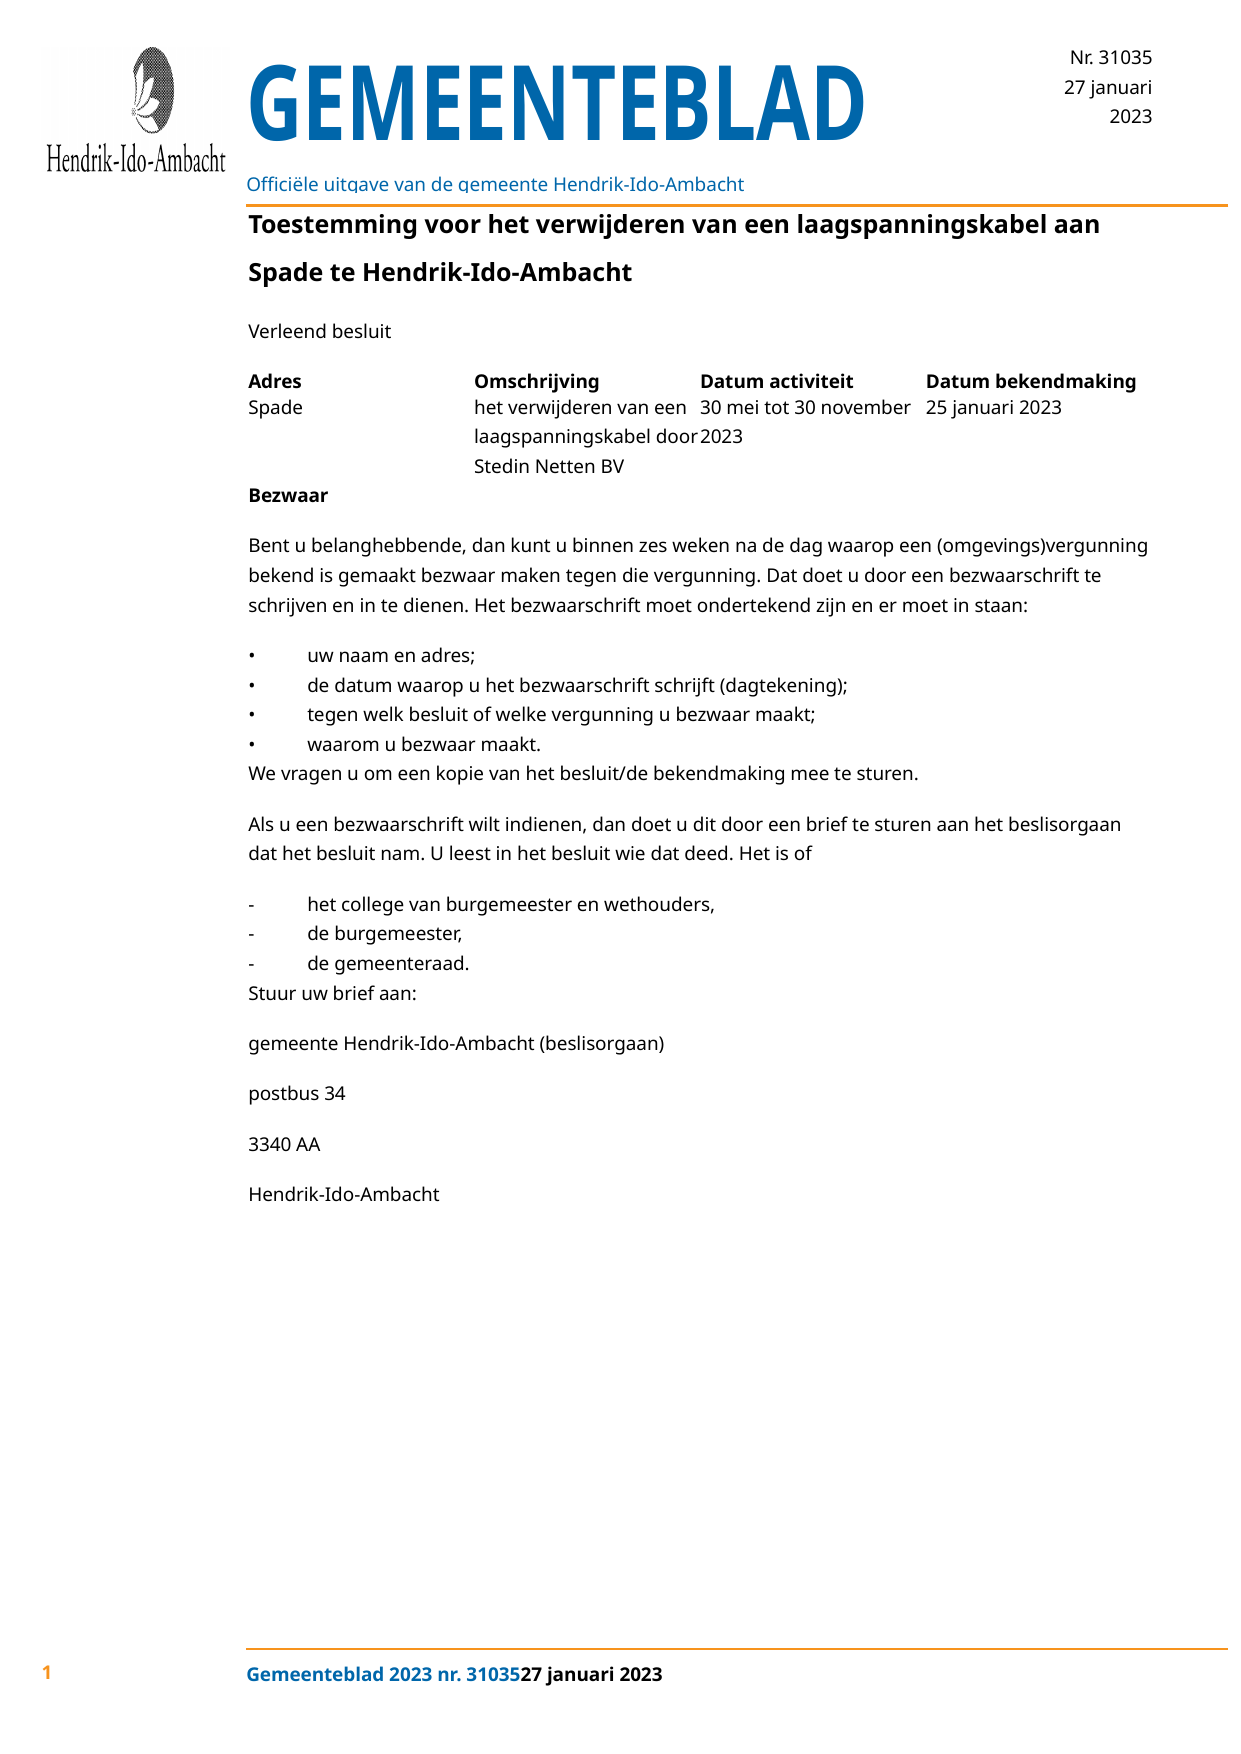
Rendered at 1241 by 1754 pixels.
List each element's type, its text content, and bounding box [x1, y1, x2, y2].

list de datum waarop u het bezwaarschrift schrijft (dagtekening); [248, 672, 1152, 698]
table_cell 30 mei tot 30 november 2023 [700, 394, 926, 479]
table_header Adres [248, 369, 474, 394]
list uw naam en adres; [248, 642, 1152, 668]
table_cell Spade [248, 394, 474, 479]
table_header Omschrijving [474, 369, 700, 394]
text postbus 34 [248, 1081, 1152, 1106]
table_header Datum bekendmaking [926, 369, 1152, 394]
picture [41, 47, 231, 172]
list waarom u bezwaar maakt. [248, 731, 1152, 757]
list de gemeenteraad. [248, 950, 1152, 976]
text 3340 AA [248, 1131, 1152, 1157]
text Verleend besluit [248, 318, 1152, 344]
text Als u een bezwaarschrift wilt indienen, dan doet u dit door een brief te sturen aan het beslisorgaan dat het besluit nam. U leest in het besluit wie dat deed. Het is of [248, 811, 1152, 866]
list de burgemeester, [248, 921, 1152, 946]
table_cell het verwijderen van een laagspanningskabel door Stedin Netten BV [474, 394, 700, 479]
list het college van burgemeester en wethouders, [248, 891, 1152, 917]
text Hendrik-Ido-Ambacht [248, 1181, 1152, 1207]
table_cell 25 januari 2023 [926, 394, 1152, 479]
table_header Datum activiteit [700, 369, 926, 394]
list tegen welk besluit of welke vergunning u bezwaar maakt; [248, 701, 1152, 727]
text Toestemming voor het verwijderen van een laagspanningskabel aan Spade te Hendrik-Ido-Ambacht [248, 207, 1152, 288]
text Bezwaar [248, 482, 1152, 508]
text We vragen u om een kopie van het besluit/de bekendmaking mee te sturen. [248, 761, 1152, 786]
text gemeente Hendrik-Ido-Ambacht (beslisorgaan) [248, 1030, 1152, 1056]
text Stuur uw brief aan: [248, 980, 1152, 1006]
text Bent u belanghebbende, dan kunt u binnen zes weken na de dag waarop een (omgevings)vergunning bekend is gemaakt bezwaar maken tegen die vergunning. Dat doet u door een bezwaarschrift te schrijven en in te dienen. Het bezwaarschrift moet ondertekend zijn en er moet in staan: [248, 533, 1152, 618]
